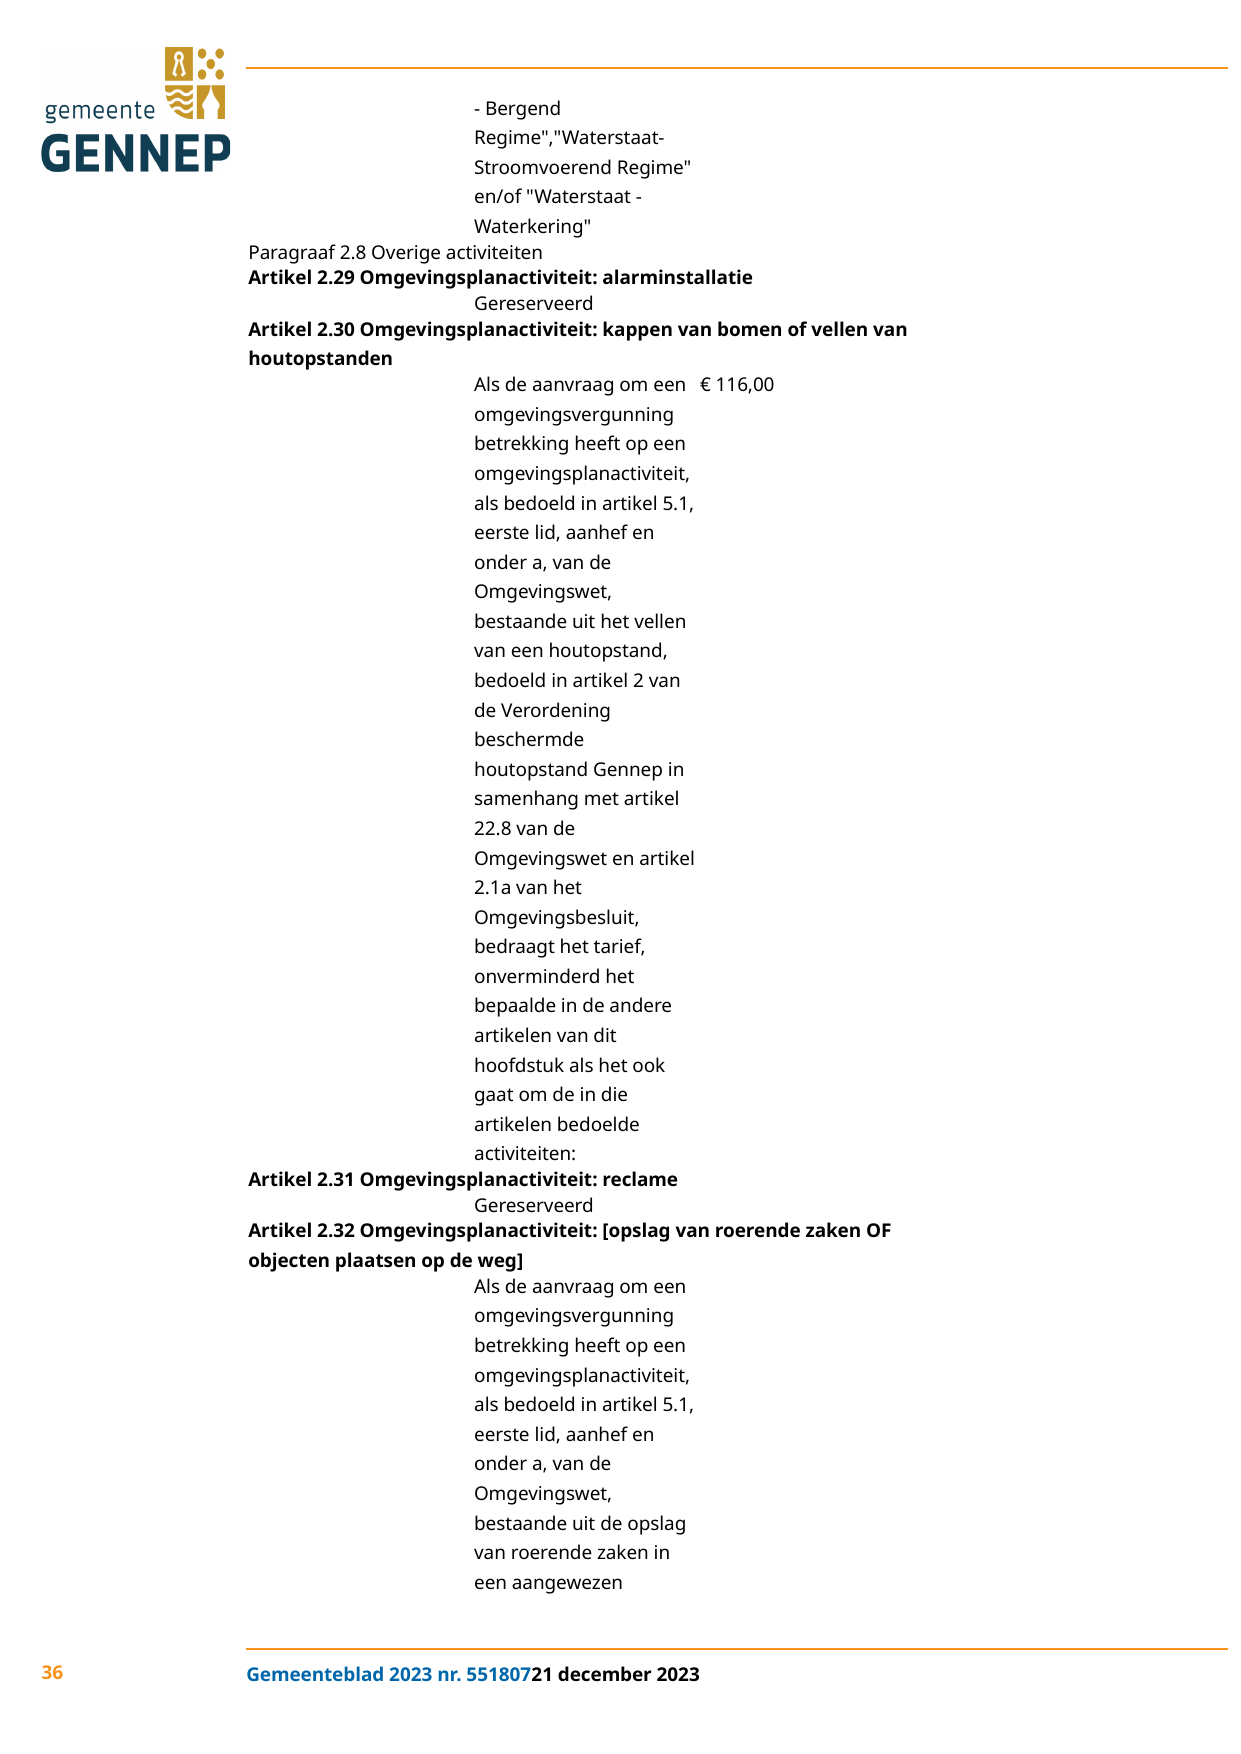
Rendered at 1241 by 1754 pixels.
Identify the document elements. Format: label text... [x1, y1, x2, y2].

table_cell Artikel 2.29 Omgevingsplanactiviteit: alarminstallatie [248, 265, 926, 290]
table_cell Paragraaf 2.8 Overige activiteiten [248, 239, 1152, 264]
table_cell [926, 1166, 1152, 1192]
table_cell Artikel 2.30 Omgevingsplanactiviteit: kappen van bomen of vellen van houtopstanden [248, 316, 926, 371]
table_cell Artikel 2.31 Omgevingsplanactiviteit: reclame [248, 1166, 926, 1192]
table_cell [248, 95, 474, 239]
table_cell [248, 1273, 474, 1594]
table_cell [926, 371, 1152, 1166]
table_cell [248, 290, 474, 316]
table_cell [926, 316, 1152, 371]
table_cell [700, 290, 926, 316]
table_cell [700, 1192, 926, 1218]
table_cell [700, 1273, 926, 1594]
table_cell Gereserveerd [474, 290, 700, 316]
table_cell Artikel 2.32 Omgevingsplanactiviteit: [opslag van roerende zaken OF objecten plaatsen op de weg] [248, 1218, 926, 1273]
table_cell [926, 290, 1152, 316]
table_cell [926, 1192, 1152, 1218]
table_cell [926, 265, 1152, 290]
table_cell [248, 1192, 474, 1218]
table_cell [926, 1218, 1152, 1273]
table_cell Als de aanvraag om een omgevingsvergunning betrekking heeft op een omgevingsplanactiviteit, als bedoeld in artikel 5.1, eerste lid, aanhef en onder a, van de Omgevingswet, bestaande uit de opslag van roerende zaken in een aangewezen [474, 1273, 700, 1594]
table_cell Gereserveerd [474, 1192, 700, 1218]
table_cell [926, 1273, 1152, 1594]
table_cell [700, 95, 926, 239]
picture [41, 47, 231, 172]
table_cell Als de aanvraag om een omgevingsvergunning betrekking heeft op een omgevingsplanactiviteit, als bedoeld in artikel 5.1, eerste lid, aanhef en onder a, van de Omgevingswet, bestaande uit het vellen van een houtopstand, bedoeld in artikel 2 van de Verordening beschermde houtopstand Gennep in samenhang met artikel 22.8 van de Omgevingswet en artikel 2.1a van het Omgevingsbesluit, bedraagt het tarief, onverminderd het bepaalde in de andere artikelen van dit hoofdstuk als het ook gaat om de in die artikelen bedoelde activiteiten: [474, 371, 700, 1166]
table_cell [248, 371, 474, 1166]
table_cell - Bergend Regime","Waterstaat- Stroomvoerend Regime" en/of "Waterstaat - Waterkering" [474, 95, 700, 239]
table_cell € 116,00 [700, 371, 926, 1166]
table_cell [926, 95, 1152, 239]
